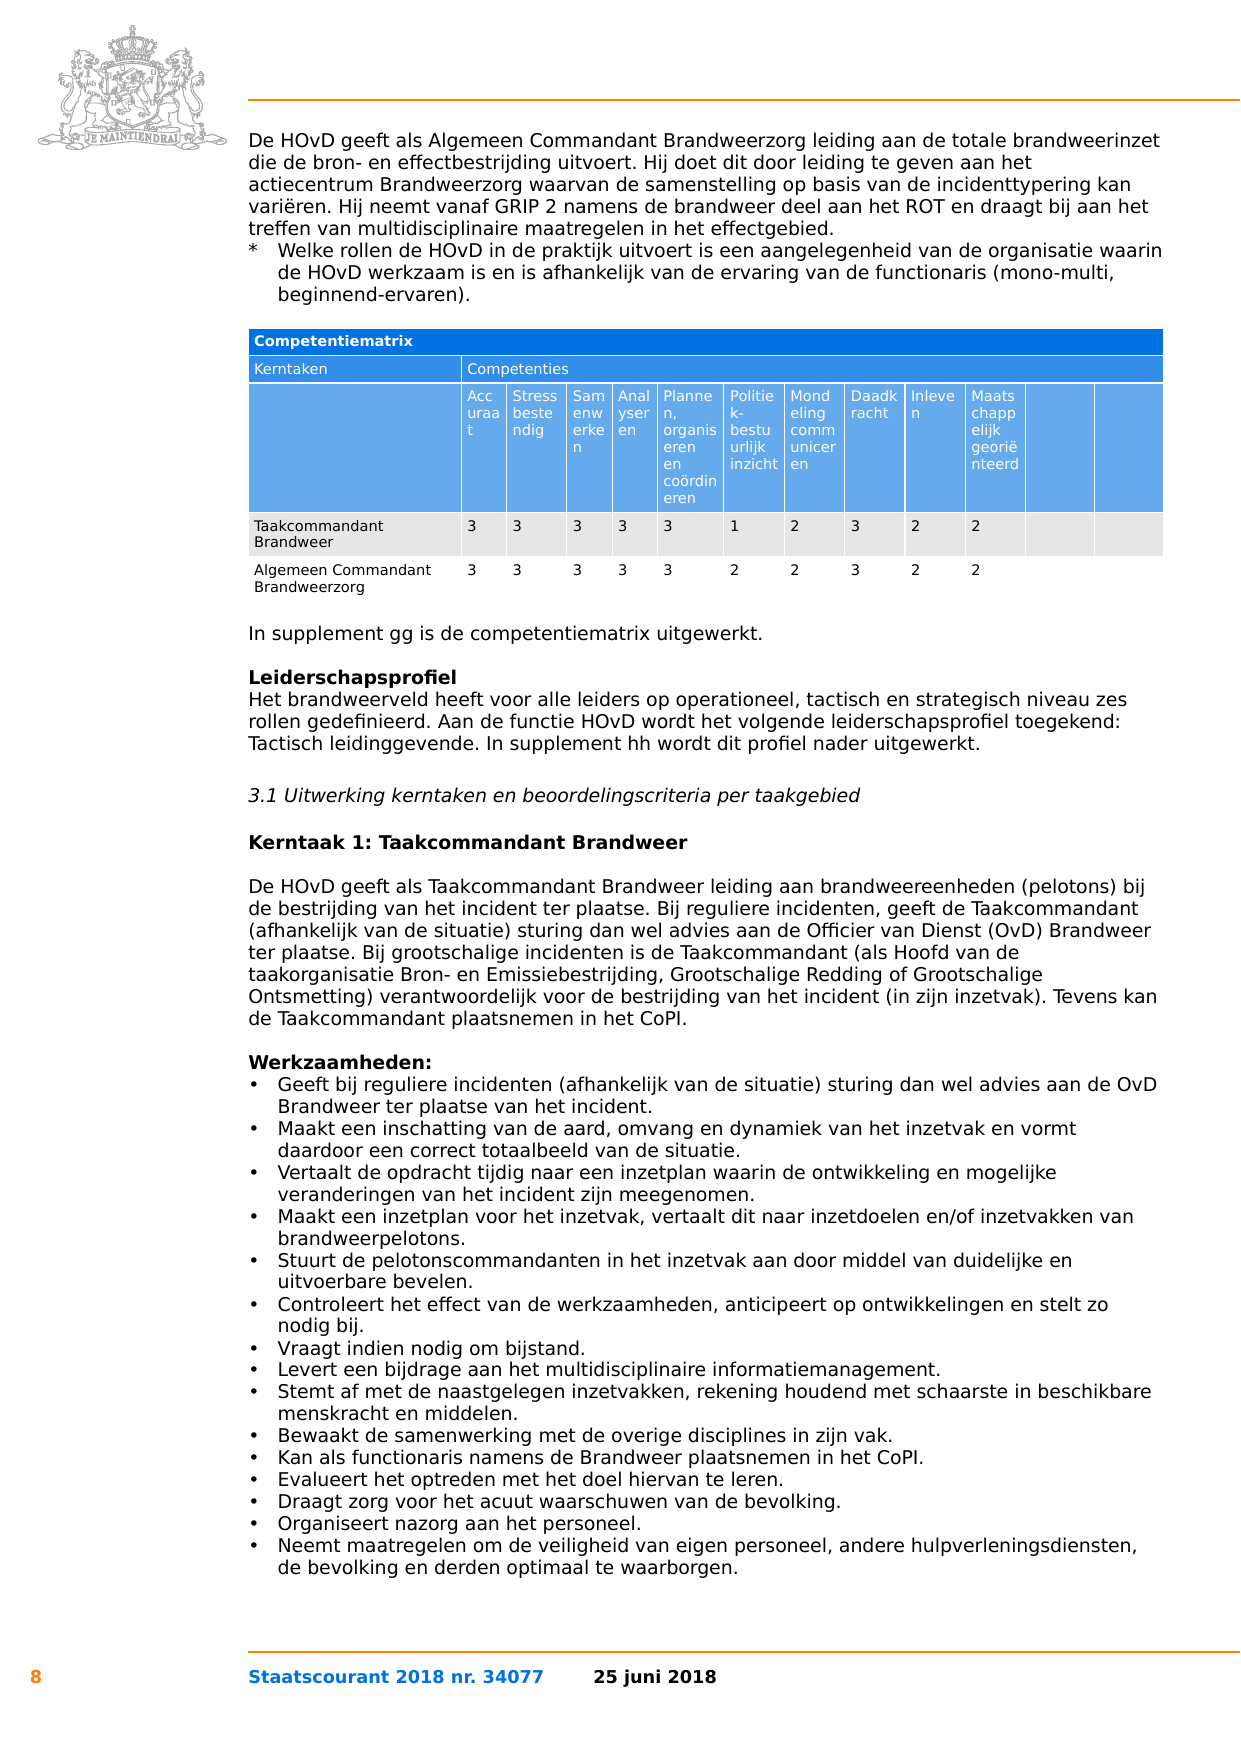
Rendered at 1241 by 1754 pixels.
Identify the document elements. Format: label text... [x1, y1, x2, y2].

text • Stemt af met de naastgelegen inzetvakken, rekening houdend met schaarste in beschikbare menskracht en middelen. [248, 1381, 1163, 1425]
text • Neemt maatregelen om de veiligheid van eigen personeel, andere hulpverleningsdiensten, de bevolking en derden optimaal te waarborgen. [248, 1535, 1163, 1579]
table_cell 1 [724, 513, 784, 556]
table_cell Algemeen Commandant Brandweerzorg [249, 557, 461, 600]
table_cell Maatschappelijk georiënteerd [966, 384, 1025, 512]
subtitle 3.1 Uitwerking kerntaken en beoordelingscriteria per taakgebied [248, 785, 1163, 807]
table_header Competentiematrix [249, 329, 1163, 355]
text • Stuurt de pelotonscommandanten in het inzetvak aan door middel van duidelijke en uitvoerbare bevelen. [248, 1249, 1163, 1293]
table_cell 3 [462, 513, 506, 556]
table_cell 2 [966, 513, 1025, 556]
text Leiderschapsprofiel [248, 667, 1163, 689]
table_cell [1026, 513, 1094, 556]
table_cell Kerntaken [249, 356, 461, 382]
table_cell 2 [724, 557, 784, 600]
text • Controleert het effect van de werkzaamheden, anticipeert op ontwikkelingen en stelt zo nodig bij. [248, 1293, 1163, 1337]
text • Vertaalt de opdracht tijdig naar een inzetplan waarin de ontwikkeling en mogelijke veranderingen van het incident zijn meegenomen. [248, 1162, 1163, 1206]
table_cell Inleven [906, 384, 965, 512]
table_cell 3 [567, 557, 612, 600]
table_cell 3 [845, 557, 904, 600]
text • Vraagt indien nodig om bijstand. [248, 1337, 1163, 1359]
table_cell Daadkracht [845, 384, 904, 512]
table_cell Samenwerken [567, 384, 612, 512]
table_cell 2 [785, 513, 844, 556]
table_cell 3 [462, 557, 506, 600]
text Kerntaak 1: Taakcommandant Brandweer [248, 832, 1163, 854]
table_cell [1095, 557, 1163, 600]
text Werkzaamheden: [248, 1052, 1163, 1074]
text De HOvD geeft als Algemeen Commandant Brandweerzorg leiding aan de totale brandweerinzet die de bron- en effectbestrijding uitvoert. Hij doet dit door leiding te geven aan het actiecentrum Brandweerzorg waarvan de samenstelling op basis van de incidenttypering kan variëren. Hij neemt vanaf GRIP 2 namens de brandweer deel aan het ROT en draagt bij aan het treffen van multidisciplinaire maatregelen in het effectgebied. [248, 130, 1163, 240]
table_cell 2 [966, 557, 1025, 600]
text • Kan als functionaris namens de Brandweer plaatsnemen in het CoPI. [248, 1447, 1163, 1469]
table_cell 3 [613, 513, 657, 556]
text • Geeft bij reguliere incidenten (afhankelijk van de situatie) sturing dan wel advies aan de OvD Brandweer ter plaatse van het incident. [248, 1074, 1163, 1118]
text • Maakt een inschatting van de aard, omvang en dynamiek van het inzetvak en vormt daardoor een correct totaalbeeld van de situatie. [248, 1118, 1163, 1162]
table_cell 2 [785, 557, 844, 600]
text * Welke rollen de HOvD in de praktijk uitvoert is een aangelegenheid van de organisatie waarin de HOvD werkzaam is en is afhankelijk van de ervaring van de functionaris (mono-multi, beginnend-ervaren). [248, 240, 1163, 306]
text • Bewaakt de samenwerking met de overige disciplines in zijn vak. [248, 1425, 1163, 1447]
text • Evalueert het optreden met het doel hiervan te leren. [248, 1469, 1163, 1491]
table_cell 3 [507, 557, 566, 600]
text • Organiseert nazorg aan het personeel. [248, 1513, 1163, 1535]
text • Levert een bijdrage aan het multidisciplinaire informatiemanagement. [248, 1359, 1163, 1381]
table_cell [1095, 384, 1163, 512]
text De HOvD geeft als Taakcommandant Brandweer leiding aan brandweereenheden (pelotons) bij de bestrijding van het incident ter plaatse. Bij reguliere incidenten, geeft de Taakcommandant (afhankelijk van de situatie) sturing dan wel advies aan de Officier van Dienst (OvD) Brandweer ter plaatse. Bij grootschalige incidenten is de Taakcommandant (als Hoofd van de taakorganisatie Bron- en Emissiebestrijding, Grootschalige Redding of Grootschalige Ontsmetting) verantwoordelijk voor de bestrijding van het incident (in zijn inzetvak). Tevens kan de Taakcommandant plaatsnemen in het CoPI. [248, 876, 1163, 1030]
table_cell 3 [658, 557, 723, 600]
table_cell 3 [845, 513, 904, 556]
table_cell [1026, 557, 1094, 600]
text • Maakt een inzetplan voor het inzetvak, vertaalt dit naar inzetdoelen en/of inzetvakken van brandweerpelotons. [248, 1206, 1163, 1249]
table_cell 2 [906, 513, 965, 556]
table_cell 2 [906, 557, 965, 600]
table_cell Taakcommandant Brandweer [249, 513, 461, 556]
table_cell 3 [507, 513, 566, 556]
table_cell [1095, 513, 1163, 556]
table_cell [1026, 384, 1094, 512]
table_cell Analyseren [613, 384, 657, 512]
text Het brandweerveld heeft voor alle leiders op operationeel, tactisch en strategisch niveau zes rollen gedefinieerd. Aan de functie HOvD wordt het volgende leiderschapsprofiel toegekend: Tactisch leidinggevende. In supplement hh wordt dit profiel nader uitgewerkt. [248, 689, 1163, 755]
table_cell 3 [567, 513, 612, 556]
text In supplement gg is de competentiematrix uitgewerkt. [248, 623, 1163, 645]
table_cell 3 [613, 557, 657, 600]
table_cell [249, 384, 461, 512]
picture [38, 25, 227, 150]
table_cell 3 [658, 513, 723, 556]
table_cell Stressbestendig [507, 384, 566, 512]
table_cell Accuraat [462, 384, 506, 512]
table_cell Plannen, organiseren en coördineren [658, 384, 723, 512]
text • Draagt zorg voor het acuut waarschuwen van de bevolking. [248, 1491, 1163, 1513]
table_cell Politiek-bestuurlijk inzicht [724, 384, 784, 512]
table_cell Mondeling communiceren [785, 384, 844, 512]
table_cell Competenties [462, 356, 1163, 382]
